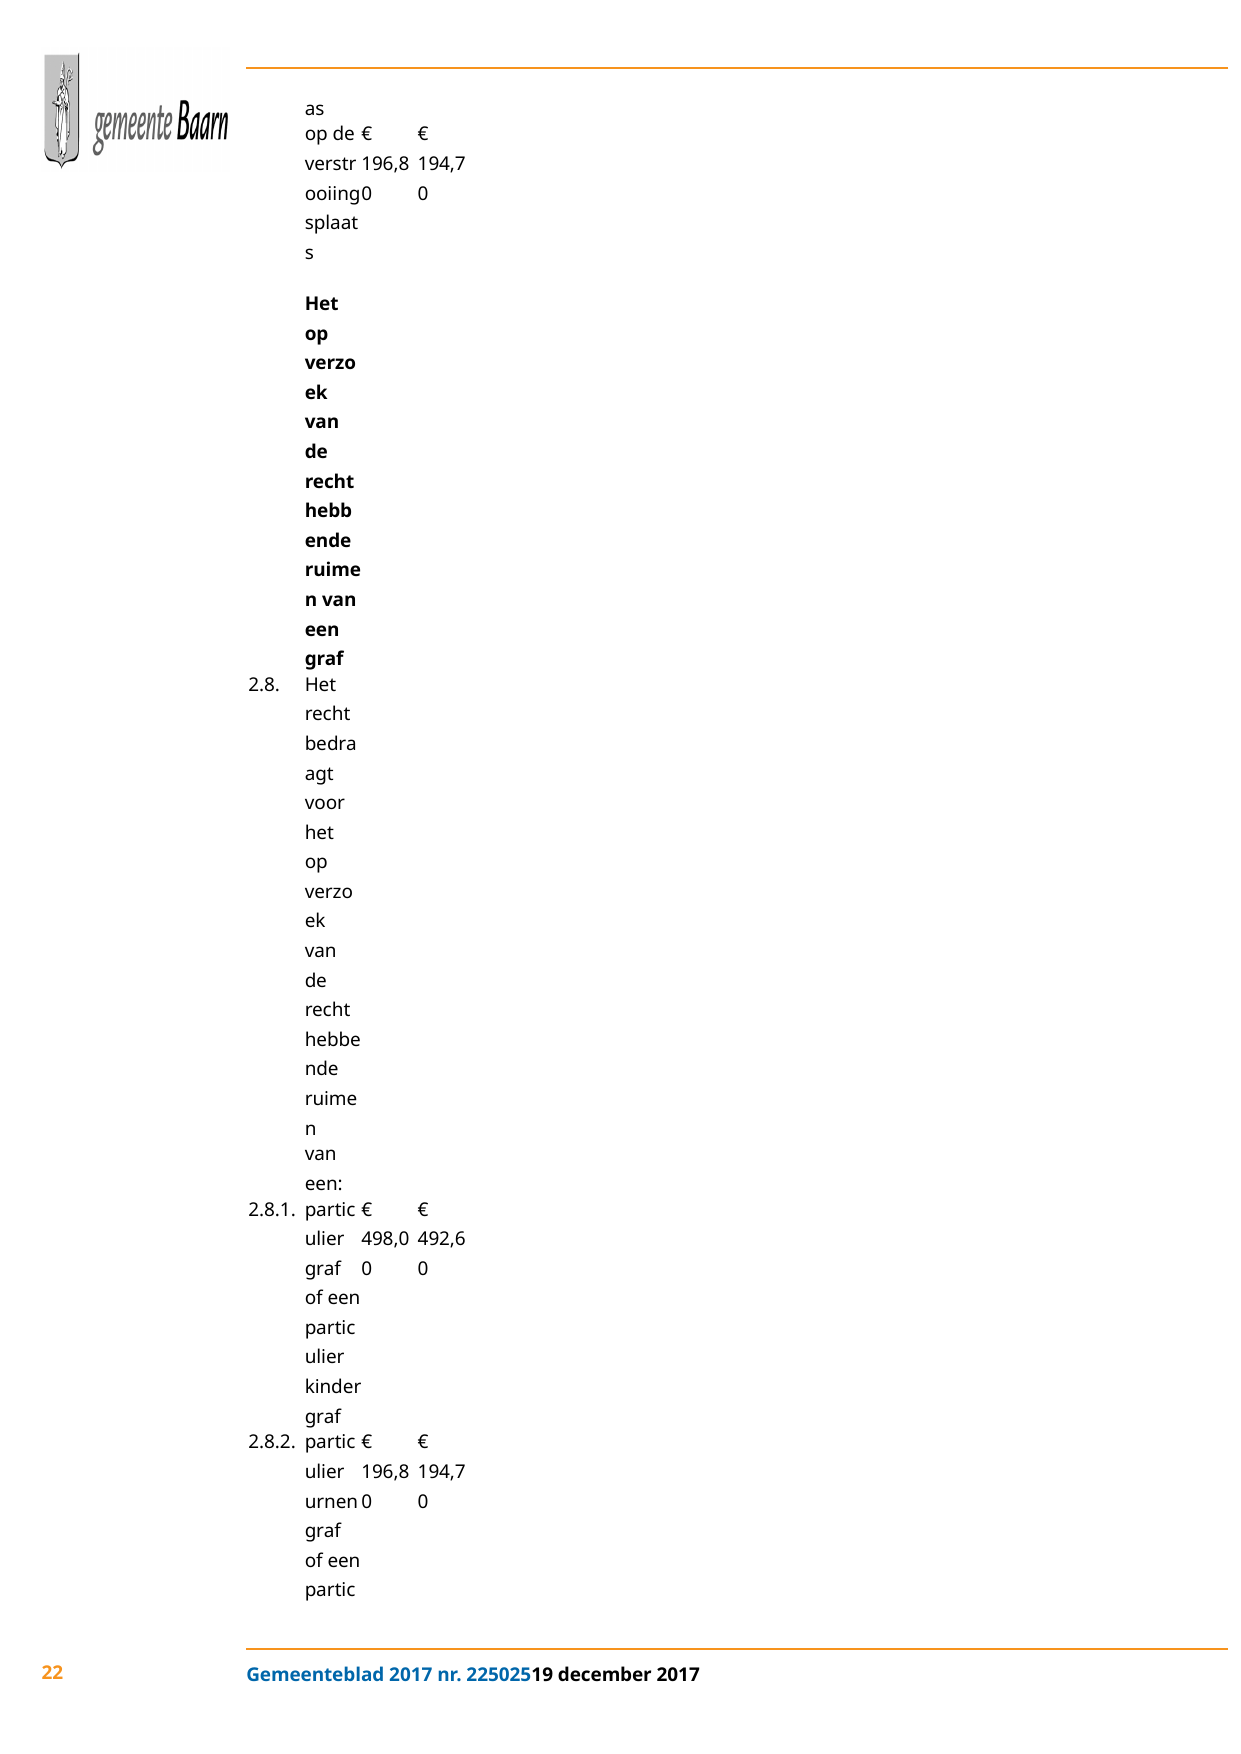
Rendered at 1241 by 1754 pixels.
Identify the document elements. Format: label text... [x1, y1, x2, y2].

table_cell [361, 290, 417, 671]
table_cell [418, 290, 474, 671]
table_cell [361, 1141, 417, 1196]
table_cell particulier graf of een particulier kindergraf [305, 1196, 361, 1429]
table_cell [305, 265, 361, 290]
table_cell € 194,70 [418, 121, 474, 264]
table_cell 2.8.2. [248, 1429, 304, 1602]
table_cell [361, 265, 417, 290]
table_cell [418, 1141, 474, 1196]
table_cell [248, 1141, 304, 1196]
table_cell € 196,80 [361, 121, 417, 264]
table_cell € 498,00 [361, 1196, 417, 1429]
table_cell € 492,60 [418, 1196, 474, 1429]
picture [41, 47, 231, 172]
table_cell op de verstrooiingsplaats [305, 121, 361, 264]
table_cell [248, 95, 304, 121]
table_cell € 196,80 [361, 1429, 417, 1602]
table_cell van een: [305, 1141, 361, 1196]
table_cell Het op verzoek van de rechthebbende ruimen van een graf [305, 290, 361, 671]
table_cell [248, 265, 304, 290]
table_cell [361, 671, 417, 1141]
table_cell [418, 671, 474, 1141]
table_cell as [305, 95, 361, 121]
table_cell [418, 265, 474, 290]
table_cell [248, 290, 304, 671]
table_cell Het recht bedraagt voor het op verzoek van de rechthebbende ruimen [305, 671, 361, 1141]
table_cell [418, 95, 474, 121]
table_cell particulier urnengraf of een partic [305, 1429, 361, 1602]
table_cell [361, 95, 417, 121]
table_cell [248, 121, 304, 264]
table_cell 2.8. [248, 671, 304, 1141]
table_cell 2.8.1. [248, 1196, 304, 1429]
table_cell € 194,70 [418, 1429, 474, 1602]
